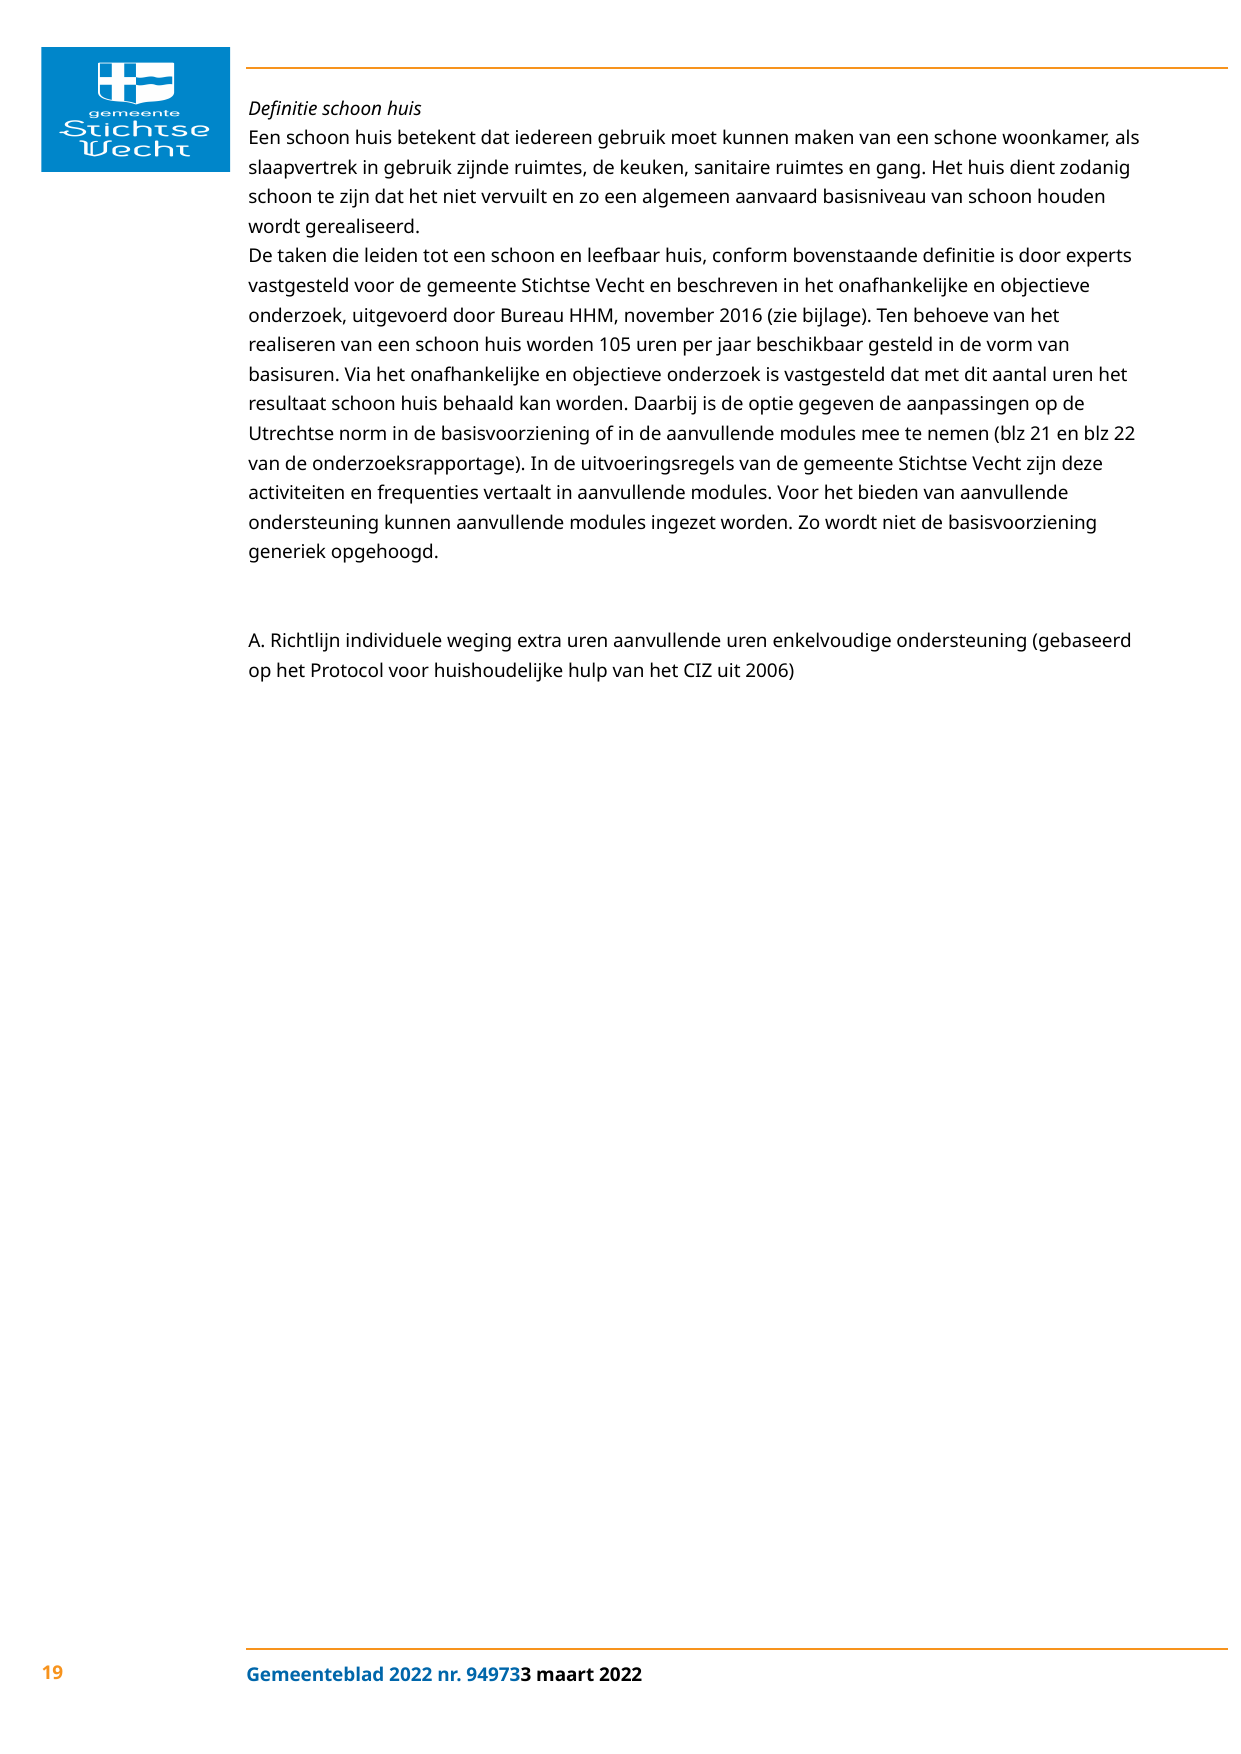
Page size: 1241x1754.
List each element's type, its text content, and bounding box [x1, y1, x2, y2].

text De taken die leiden tot een schoon en leefbaar huis, conform bovenstaande definitie is door experts vastgesteld voor de gemeente Stichtse Vecht en beschreven in het onafhankelijke en objectieve onderzoek, uitgevoerd door Bureau HHM, november 2016 (zie bijlage). Ten behoeve van het realiseren van een schoon huis worden 105 uren per jaar beschikbaar gesteld in de vorm van basisuren. Via het onafhankelijke en objectieve onderzoek is vastgesteld dat met dit aantal uren het resultaat schoon huis behaald kan worden. Daarbij is de optie gegeven de aanpassingen op de Utrechtse norm in de basisvoorziening of in de aanvullende modules mee te nemen (blz 21 en blz 22 van de onderzoeksrapportage). In de uitvoeringsregels van de gemeente Stichtse Vecht zijn deze activiteiten en frequenties vertaalt in aanvullende modules. Voor het bieden van aanvullende ondersteuning kunnen aanvullende modules ingezet worden. Zo wordt niet de basisvoorziening generiek opgehoogd. [248, 243, 1152, 564]
picture [99, 63, 135, 101]
text Definitie schoon huis [248, 95, 1152, 121]
text A. Richtlijn individuele weging extra uren aanvullende uren enkelvoudige ondersteuning (gebaseerd op het Protocol voor huishoudelijke hulp van het CIZ uit 2006) [248, 627, 1152, 683]
picture [137, 63, 174, 103]
text Een schoon huis betekent dat iedereen gebruik moet kunnen maken van een schone woonkamer, als slaapvertrek in gebruik zijnde ruimtes, de keuken, sanitaire ruimtes en gang. Het huis dient zodanig schoon te zijn dat het niet vervuilt en zo een algemeen aanvaard basisniveau van schoon houden wordt gerealiseerd. [248, 124, 1152, 239]
